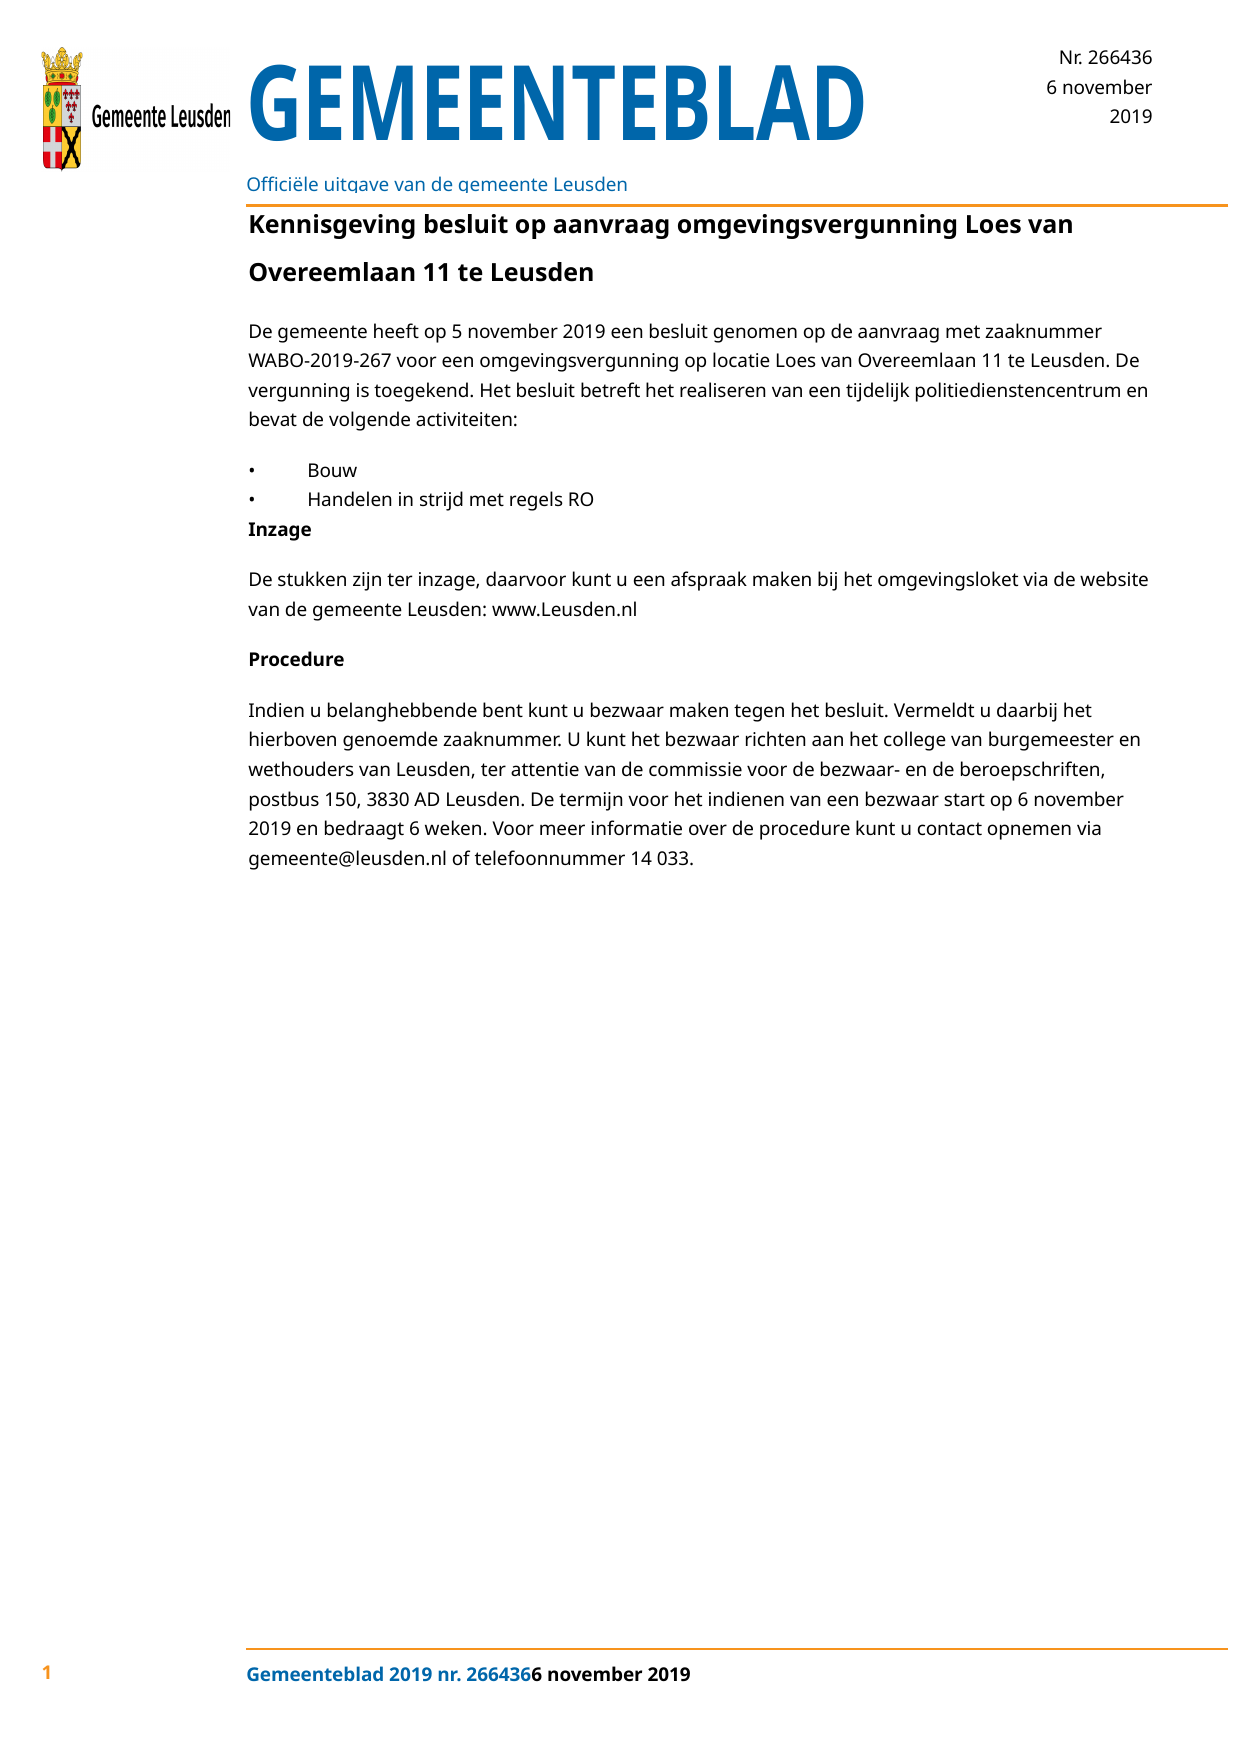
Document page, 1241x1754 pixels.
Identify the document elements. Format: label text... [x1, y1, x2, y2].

text Indien u belanghebbende bent kunt u bezwaar maken tegen het besluit. Vermeldt u daarbij het hierboven genoemde zaaknummer. U kunt het bezwaar richten aan het college van burgemeester en wethouders van Leusden, ter attentie van de commissie voor de bezwaar- en de beroepschriften, postbus 150, 3830 AD Leusden. De termijn voor het indienen van een bezwaar start op 6 november 2019 en bedraagt 6 weken. Voor meer informatie over de procedure kunt u contact opnemen via gemeente@leusden.nl of telefoonnummer 14 033. [248, 697, 1152, 871]
text Kennisgeving besluit op aanvraag omgevingsvergunning Loes van Overeemlaan 11 te Leusden [248, 207, 1152, 288]
picture [41, 47, 231, 172]
text De gemeente heeft op 5 november 2019 een besluit genomen op de aanvraag met zaaknummer WABO-2019-267 voor een omgevingsvergunning op locatie Loes van Overeemlaan 11 te Leusden. De vergunning is toegekend. Het besluit betreft het realiseren van een tijdelijk politiedienstencentrum en bevat de volgende activiteiten: [248, 318, 1152, 432]
text Inzage [248, 516, 1152, 542]
list Bouw [248, 457, 1152, 483]
list Handelen in strijd met regels RO [248, 487, 1152, 512]
text De stukken zijn ter inzage, daarvoor kunt u een afspraak maken bij het omgevingsloket via de website van de gemeente Leusden: www.Leusden.nl [248, 567, 1152, 622]
text Procedure [248, 647, 1152, 672]
